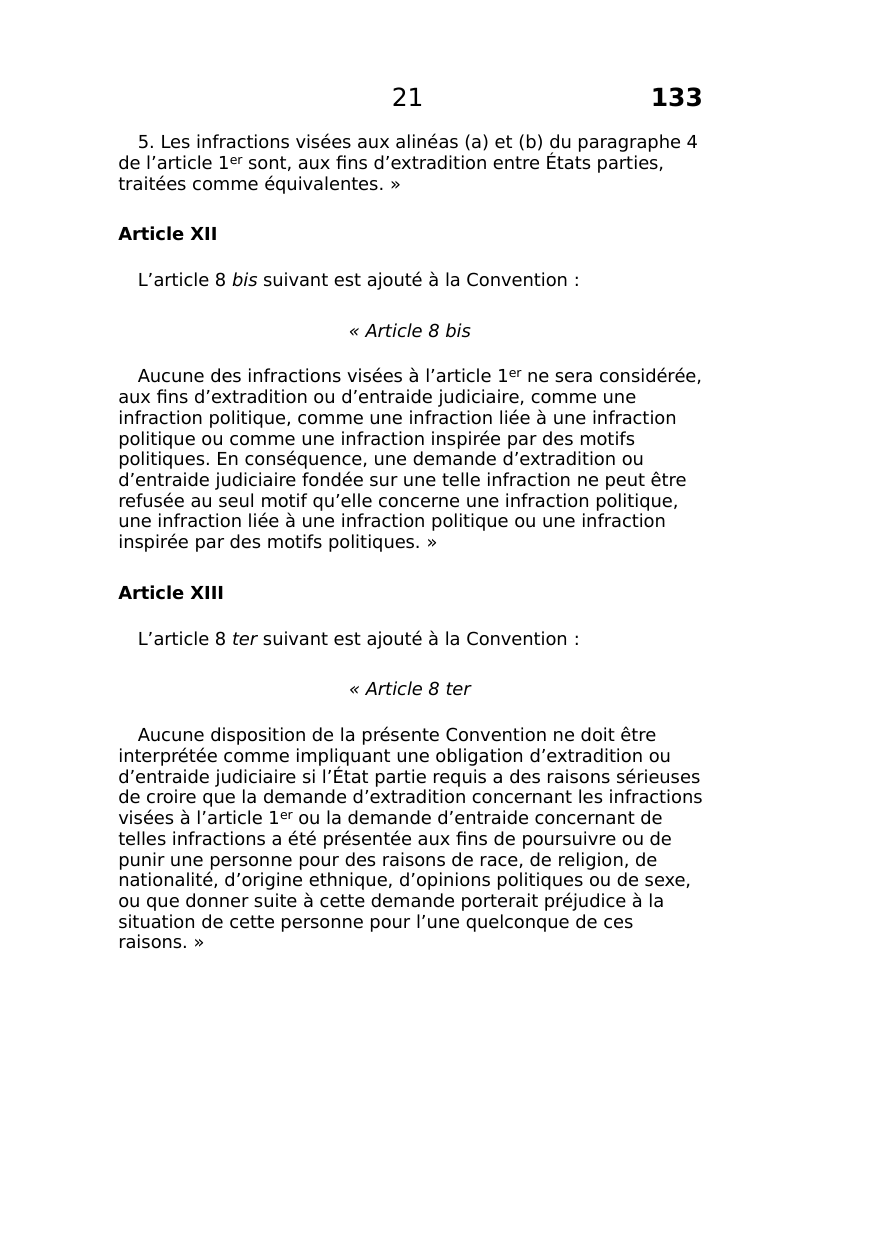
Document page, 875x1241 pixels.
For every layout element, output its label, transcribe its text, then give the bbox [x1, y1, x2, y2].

text 5. Les infractions visées aux alinéas (a) et (b) du paragraphe 4 de l’article 1er sont, aux fins d’extradition entre États parties, traitées comme équivalentes. » [118, 132, 703, 194]
subtitle « Article 8 ter [118, 679, 703, 700]
subtitle Article XIII [118, 583, 703, 603]
subtitle Article XII [118, 224, 703, 245]
text Aucune disposition de la présente Convention ne doit être interprétée comme impliquant une obligation d’extradition ou d’entraide judiciaire si l’État partie requis a des raisons sérieuses de croire que la demande d’extradition concernant les infractions visées à l’article 1er ou la demande d’entraide concernant de telles infractions a été présentée aux fins de poursuivre ou de punir une personne pour des raisons de race, de religion, de nationalité, d’origine ethnique, d’opinions politiques ou de sexe, ou que donner suite à cette demande porterait préjudice à la situation de cette personne pour l’une quelconque de ces raisons. » [118, 725, 703, 953]
subtitle « Article 8 bis [118, 321, 703, 341]
text Aucune des infractions visées à l’article 1er ne sera considérée, aux fins d’extradition ou d’entraide judiciaire, comme une infraction politique, comme une infraction liée à une infraction politique ou comme une infraction inspirée par des motifs politiques. En conséquence, une demande d’extradition ou d’entraide judiciaire fondée sur une telle infraction ne peut être refusée au seul motif qu’elle concerne une infraction politique, une infraction liée à une infraction politique ou une infraction inspirée par des motifs politiques. » [118, 366, 703, 553]
text L’article 8 ter suivant est ajouté à la Convention : [118, 628, 703, 649]
text L’article 8 bis suivant est ajouté à la Convention : [118, 270, 703, 291]
